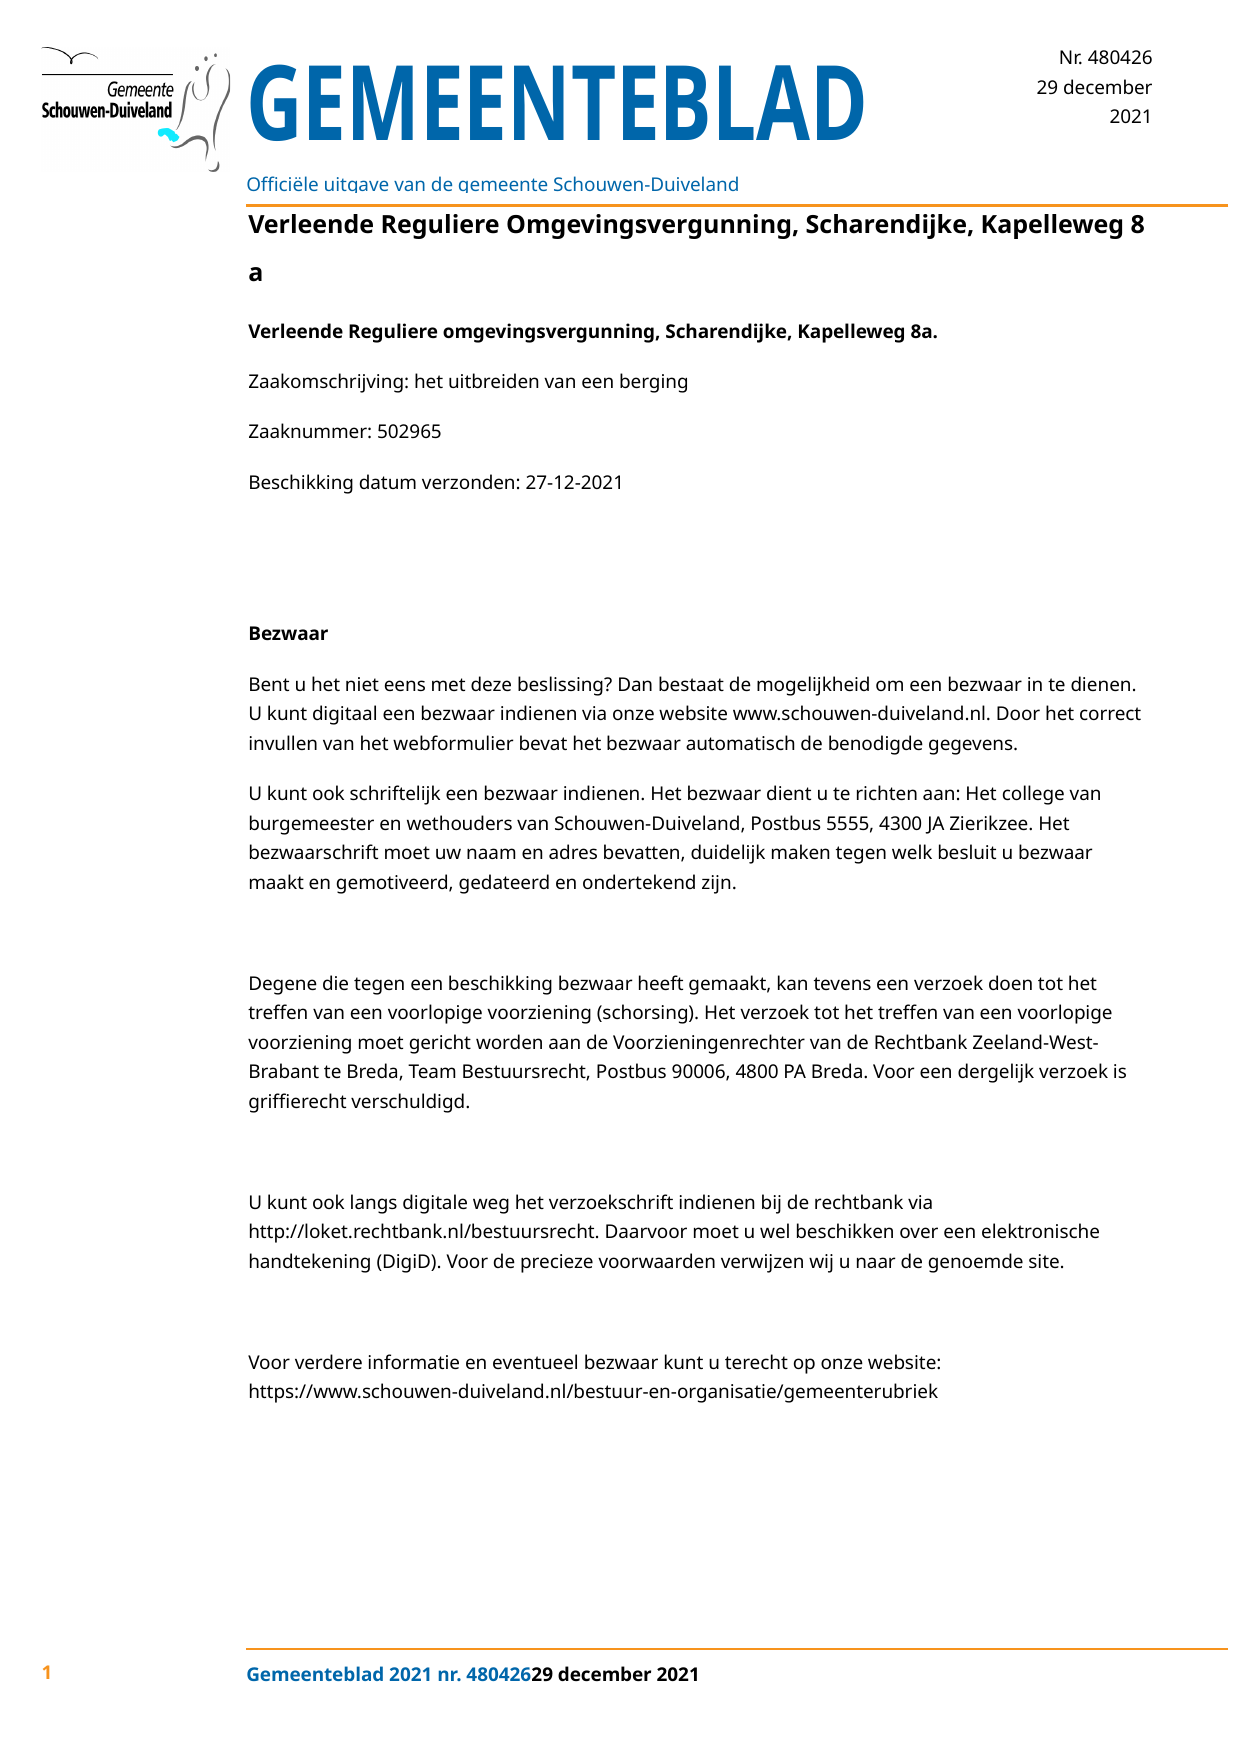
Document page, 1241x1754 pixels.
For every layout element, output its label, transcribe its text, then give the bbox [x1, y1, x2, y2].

text Degene die tegen een beschikking bezwaar heeft gemaakt, kan tevens een verzoek doen tot het treffen van een voorlopige voorziening (schorsing). Het verzoek tot het treffen van een voorlopige voorziening moet gericht worden aan de Voorzieningenrechter van de Rechtbank Zeeland-West-Brabant te Breda, Team Bestuursrecht, Postbus 90006, 4800 PA Breda. Voor een dergelijk verzoek is griffierecht verschuldigd. [248, 970, 1152, 1114]
text Verleende Reguliere omgevingsvergunning, Scharendijke, Kapelleweg 8a. [248, 318, 1152, 344]
text Beschikking datum verzonden: 27-12-2021 [248, 469, 1152, 495]
picture [41, 47, 231, 172]
text Bezwaar [248, 620, 1152, 646]
text Bent u het niet eens met deze beslissing? Dan bestaat de mogelijkheid om een bezwaar in te dienen. U kunt digitaal een bezwaar indienen via onze website www.schouwen-duiveland.nl. Door het correct invullen van het webformulier bevat het bezwaar automatisch de benodigde gegevens. [248, 671, 1152, 756]
text Verleende Reguliere Omgevingsvergunning, Scharendijke, Kapelleweg 8 a [248, 207, 1152, 288]
text U kunt ook langs digitale weg het verzoekschrift indienen bij de rechtbank via http://loket.rechtbank.nl/bestuursrecht. Daarvoor moet u wel beschikken over een elektronische handtekening (DigiD). Voor de precieze voorwaarden verwijzen wij u naar de genoemde site. [248, 1189, 1152, 1274]
text Voor verdere informatie en eventueel bezwaar kunt u terecht op onze website: https://www.schouwen-duiveland.nl/bestuur-en-organisatie/gemeenterubriek [248, 1349, 1152, 1404]
text Zaakomschrijving: het uitbreiden van een berging [248, 368, 1152, 394]
text Zaaknummer: 502965 [248, 419, 1152, 444]
text U kunt ook schriftelijk een bezwaar indienen. Het bezwaar dient u te richten aan: Het college van burgemeester en wethouders van Schouwen-Duiveland, Postbus 5555, 4300 JA Zierikzee. Het bezwaarschrift moet uw naam en adres bevatten, duidelijk maken tegen welk besluit u bezwaar maakt en gemotiveerd, gedateerd en ondertekend zijn. [248, 780, 1152, 895]
